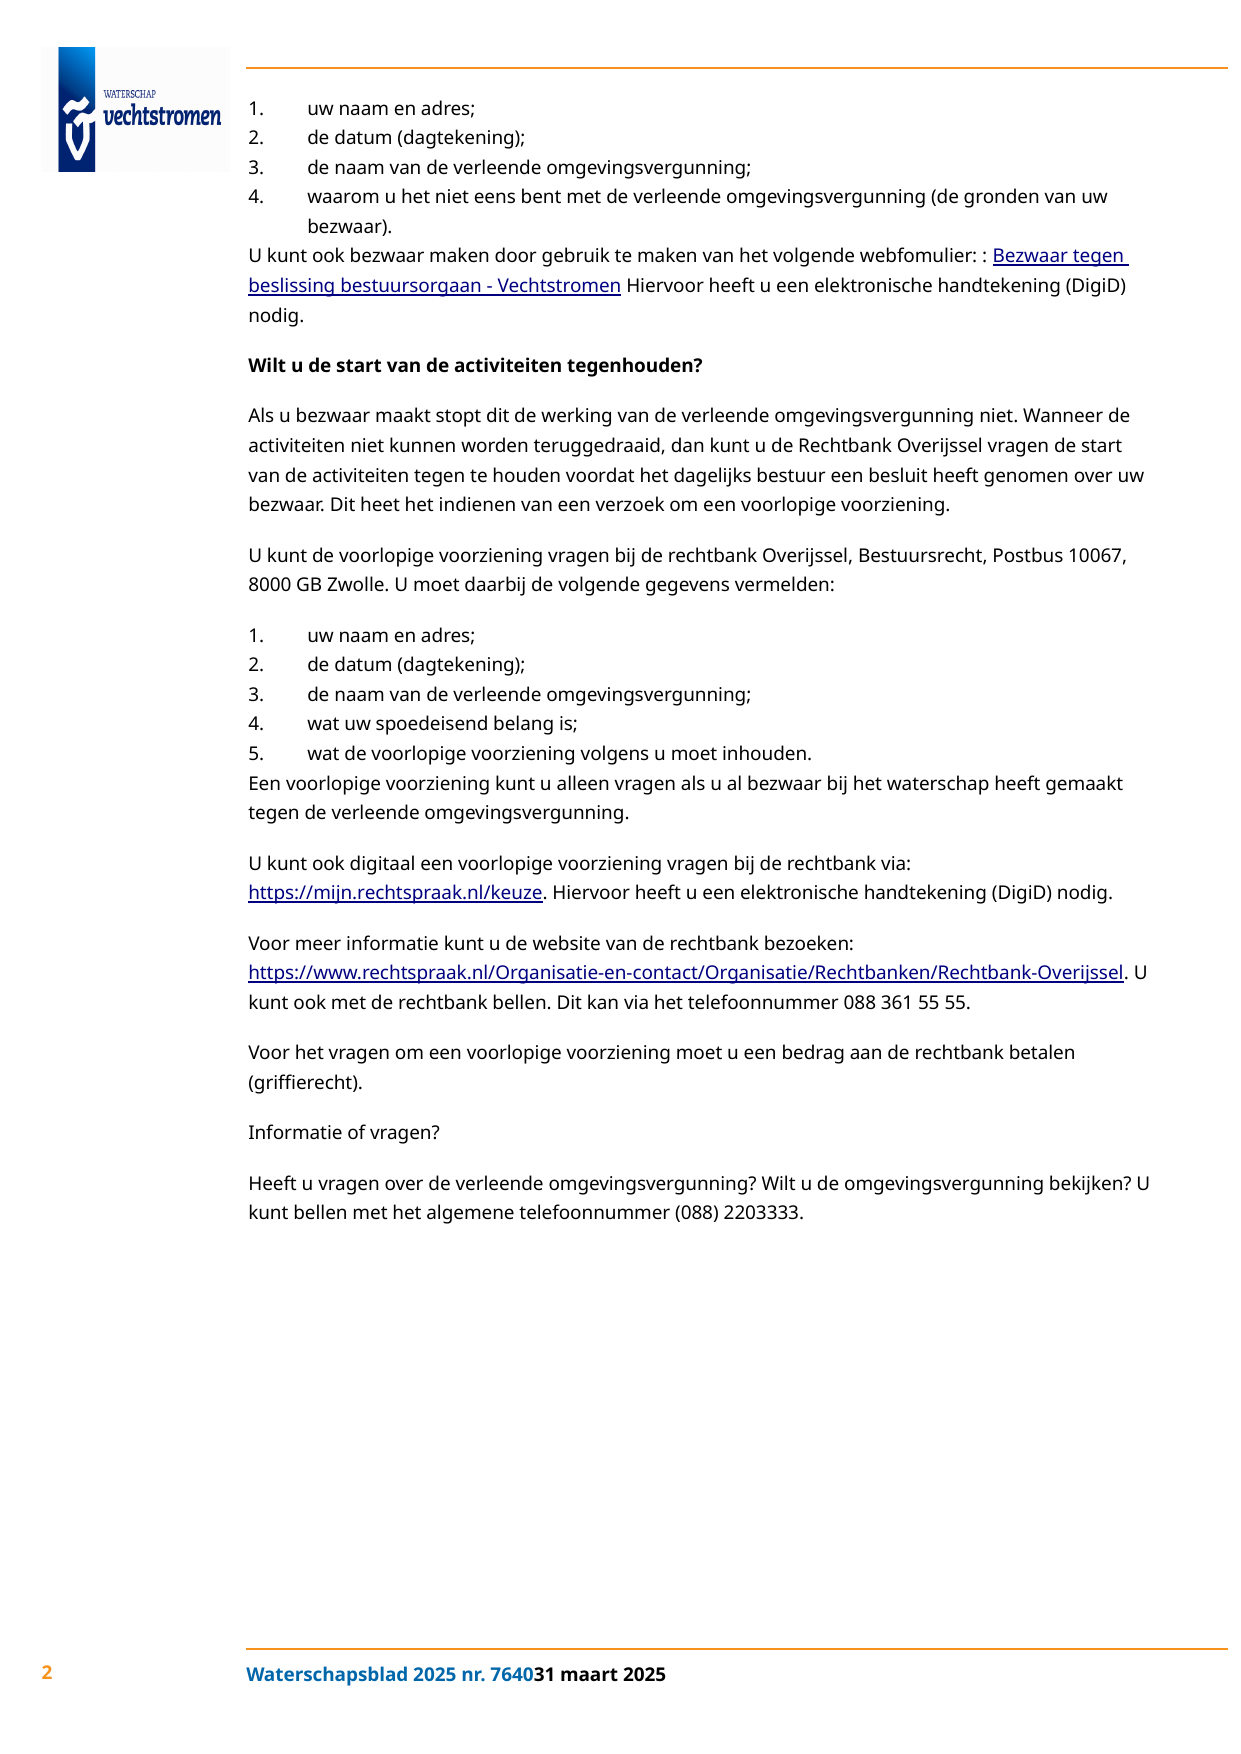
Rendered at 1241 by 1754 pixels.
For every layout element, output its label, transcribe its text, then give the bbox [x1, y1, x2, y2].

picture [41, 47, 231, 172]
text Een voorlopige voorziening kunt u alleen vragen als u al bezwaar bij het waterschap heeft gemaakt tegen de verleende omgevingsvergunning. [248, 770, 1152, 825]
list wat uw spoedeisend belang is; [248, 711, 1152, 736]
text Voor meer informatie kunt u de website van de rechtbank bezoeken: https://www.rechtspraak.nl/Organisatie-en-contact/Organisatie/Rechtbanken/Rechtbank-Overijssel. U kunt ook met de rechtbank bellen. Dit kan via het telefoonnummer 088 361 55 55. [248, 930, 1152, 1015]
list de naam van de verleende omgevingsvergunning; [248, 154, 1152, 180]
text Informatie of vragen? [248, 1119, 1152, 1145]
list wat de voorlopige voorziening volgens u moet inhouden. [248, 740, 1152, 766]
text Wilt u de start van de activiteiten tegenhouden? [248, 352, 1152, 378]
list uw naam en adres; [248, 95, 1152, 121]
list de datum (dagtekening); [248, 651, 1152, 677]
text U kunt ook bezwaar maken door gebruik te maken van het volgende webfomulier: : Bezwaar tegen beslissing bestuursorgaan - Vechtstromen Hiervoor heeft u een elektronische handtekening (DigiD) nodig. [248, 243, 1152, 328]
text Voor het vragen om een voorlopige voorziening moet u een bedrag aan de rechtbank betalen (griffierecht). [248, 1039, 1152, 1095]
list uw naam en adres; [248, 622, 1152, 648]
text U kunt ook digitaal een voorlopige voorziening vragen bij de rechtbank via: https://mijn.rechtspraak.nl/keuze. Hiervoor heeft u een elektronische handtekening (DigiD) nodig. [248, 850, 1152, 905]
text Als u bezwaar maakt stopt dit de werking van de verleende omgevingsvergunning niet. Wanneer de activiteiten niet kunnen worden teruggedraaid, dan kunt u de Rechtbank Overijssel vragen de start van de activiteiten tegen te houden voordat het dagelijks bestuur een besluit heeft genomen over uw bezwaar. Dit heet het indienen van een verzoek om een voorlopige voorziening. [248, 403, 1152, 517]
list waarom u het niet eens bent met de verleende omgevingsvergunning (de gronden van uw bezwaar). [248, 183, 1152, 239]
list de naam van de verleende omgevingsvergunning; [248, 681, 1152, 707]
text U kunt de voorlopige voorziening vragen bij de rechtbank Overijssel, Bestuursrecht, Postbus 10067, 8000 GB Zwolle. U moet daarbij de volgende gegevens vermelden: [248, 542, 1152, 597]
text Heeft u vragen over de verleende omgevingsvergunning? Wilt u de omgevingsvergunning bekijken? U kunt bellen met het algemene telefoonnummer (088) 2203333. [248, 1170, 1152, 1225]
list de datum (dagtekening); [248, 124, 1152, 150]
